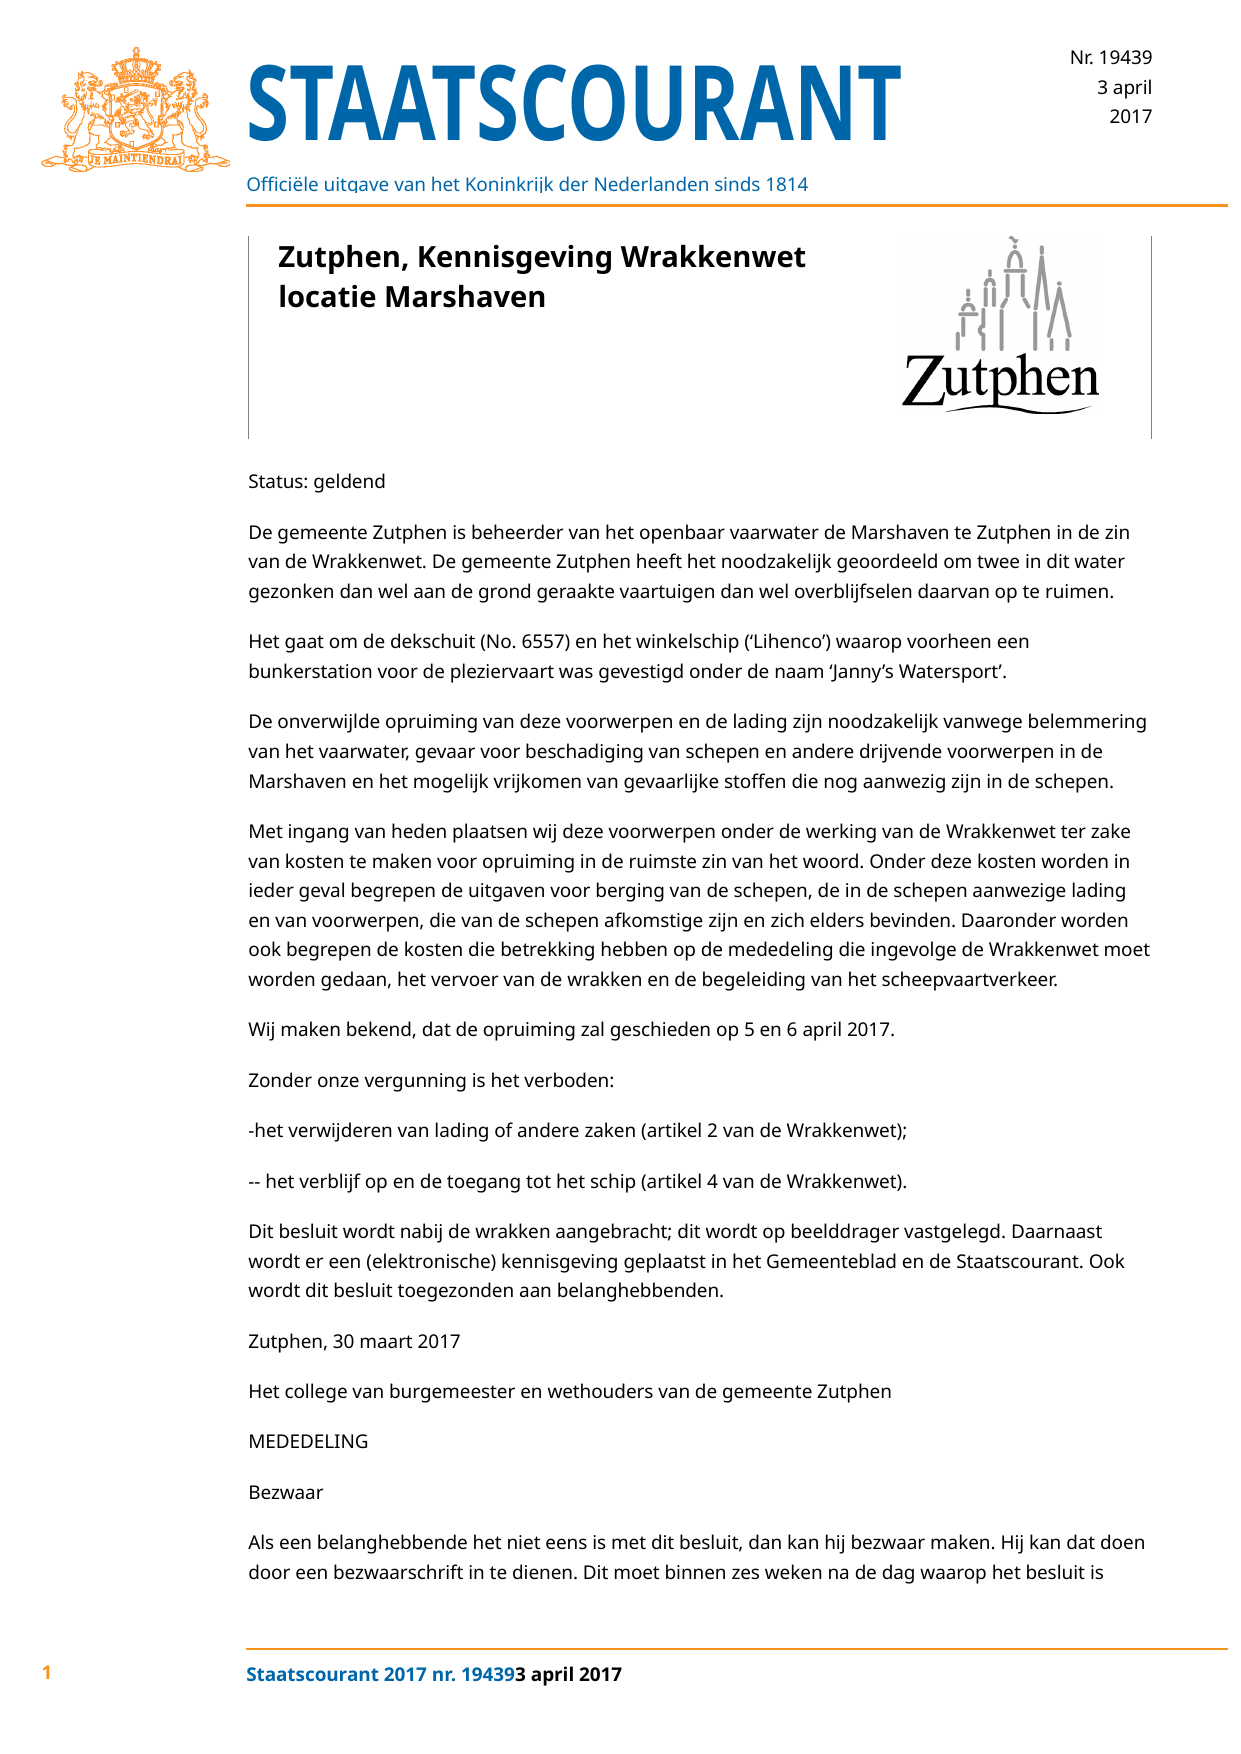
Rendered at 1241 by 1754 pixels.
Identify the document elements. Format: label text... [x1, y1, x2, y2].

table_header [850, 414, 1151, 439]
text Als een belanghebbende het niet eens is met dit besluit, dan kan hij bezwaar maken. Hij kan dat doen door een bezwaarschrift in te dienen. Dit moet binnen zes weken na de dag waarop het besluit is [248, 1529, 1152, 1585]
text Zonder onze vergunning is het verboden: [248, 1067, 1152, 1093]
text -het verwijderen van lading of andere zaken (artikel 2 van de Wrakkenwet); [248, 1117, 1152, 1143]
text De gemeente Zutphen is beheerder van het openbaar vaarwater de Marshaven te Zutphen in de zin van de Wrakkenwet. De gemeente Zutphen heeft het noodzakelijk geoordeeld om twee in dit water gezonken dan wel aan de grond geraakte vaartuigen dan wel overblijfselen daarvan op te ruimen. [248, 519, 1152, 604]
table_header [1099, 236, 1151, 413]
picture [41, 47, 231, 172]
table_header [850, 236, 902, 413]
text Status: geldend [248, 469, 1152, 494]
text Bezwaar [248, 1479, 1152, 1505]
text Het gaat om de dekschuit (No. 6557) en het winkelschip (‘Lihenco’) waarop voorheen een bunkerstation voor de pleziervaart was gevestigd onder de naam ‘Janny’s Watersport’. [248, 629, 1152, 684]
text -- het verblijf op en de toegang tot het schip (artikel 4 van de Wrakkenwet). [248, 1168, 1152, 1193]
text Zutphen, 30 maart 2017 [248, 1328, 1152, 1353]
table_header Zutphen, Kennisgeving Wrakkenwet locatie Marshaven [249, 236, 850, 439]
text Met ingang van heden plaatsen wij deze voorwerpen onder de werking van de Wrakkenwet ter zake van kosten te maken voor opruiming in de ruimste zin van het woord. Onder deze kosten worden in ieder geval begrepen de uitgaven voor berging van de schepen, de in de schepen aanwezige lading en van voorwerpen, die van de schepen afkomstige zijn en zich elders bevinden. Daaronder worden ook begrepen de kosten die betrekking hebben op de mededeling die ingevolge de Wrakkenwet moet worden gedaan, het vervoer van de wrakken en de begeleiding van het scheepvaartverkeer. [248, 818, 1152, 992]
text De onverwijlde opruiming van deze voorwerpen en de lading zijn noodzakelijk vanwege belemmering van het vaarwater, gevaar voor beschadiging van schepen en andere drijvende voorwerpen in de Marshaven en het mogelijk vrijkomen van gevaarlijke stoffen die nog aanwezig zijn in de schepen. [248, 709, 1152, 793]
text MEDEDELING [248, 1429, 1152, 1454]
text Het college van burgemeester en wethouders van de gemeente Zutphen [248, 1378, 1152, 1404]
text Wij maken bekend, dat de opruiming zal geschieden op 5 en 6 april 2017. [248, 1017, 1152, 1042]
picture [902, 236, 1099, 414]
text Dit besluit wordt nabij de wrakken aangebracht; dit wordt op beelddrager vastgelegd. Daarnaast wordt er een (elektronische) kennisgeving geplaatst in het Gemeenteblad en de Staatscourant. Ook wordt dit besluit toegezonden aan belanghebbenden. [248, 1218, 1152, 1303]
